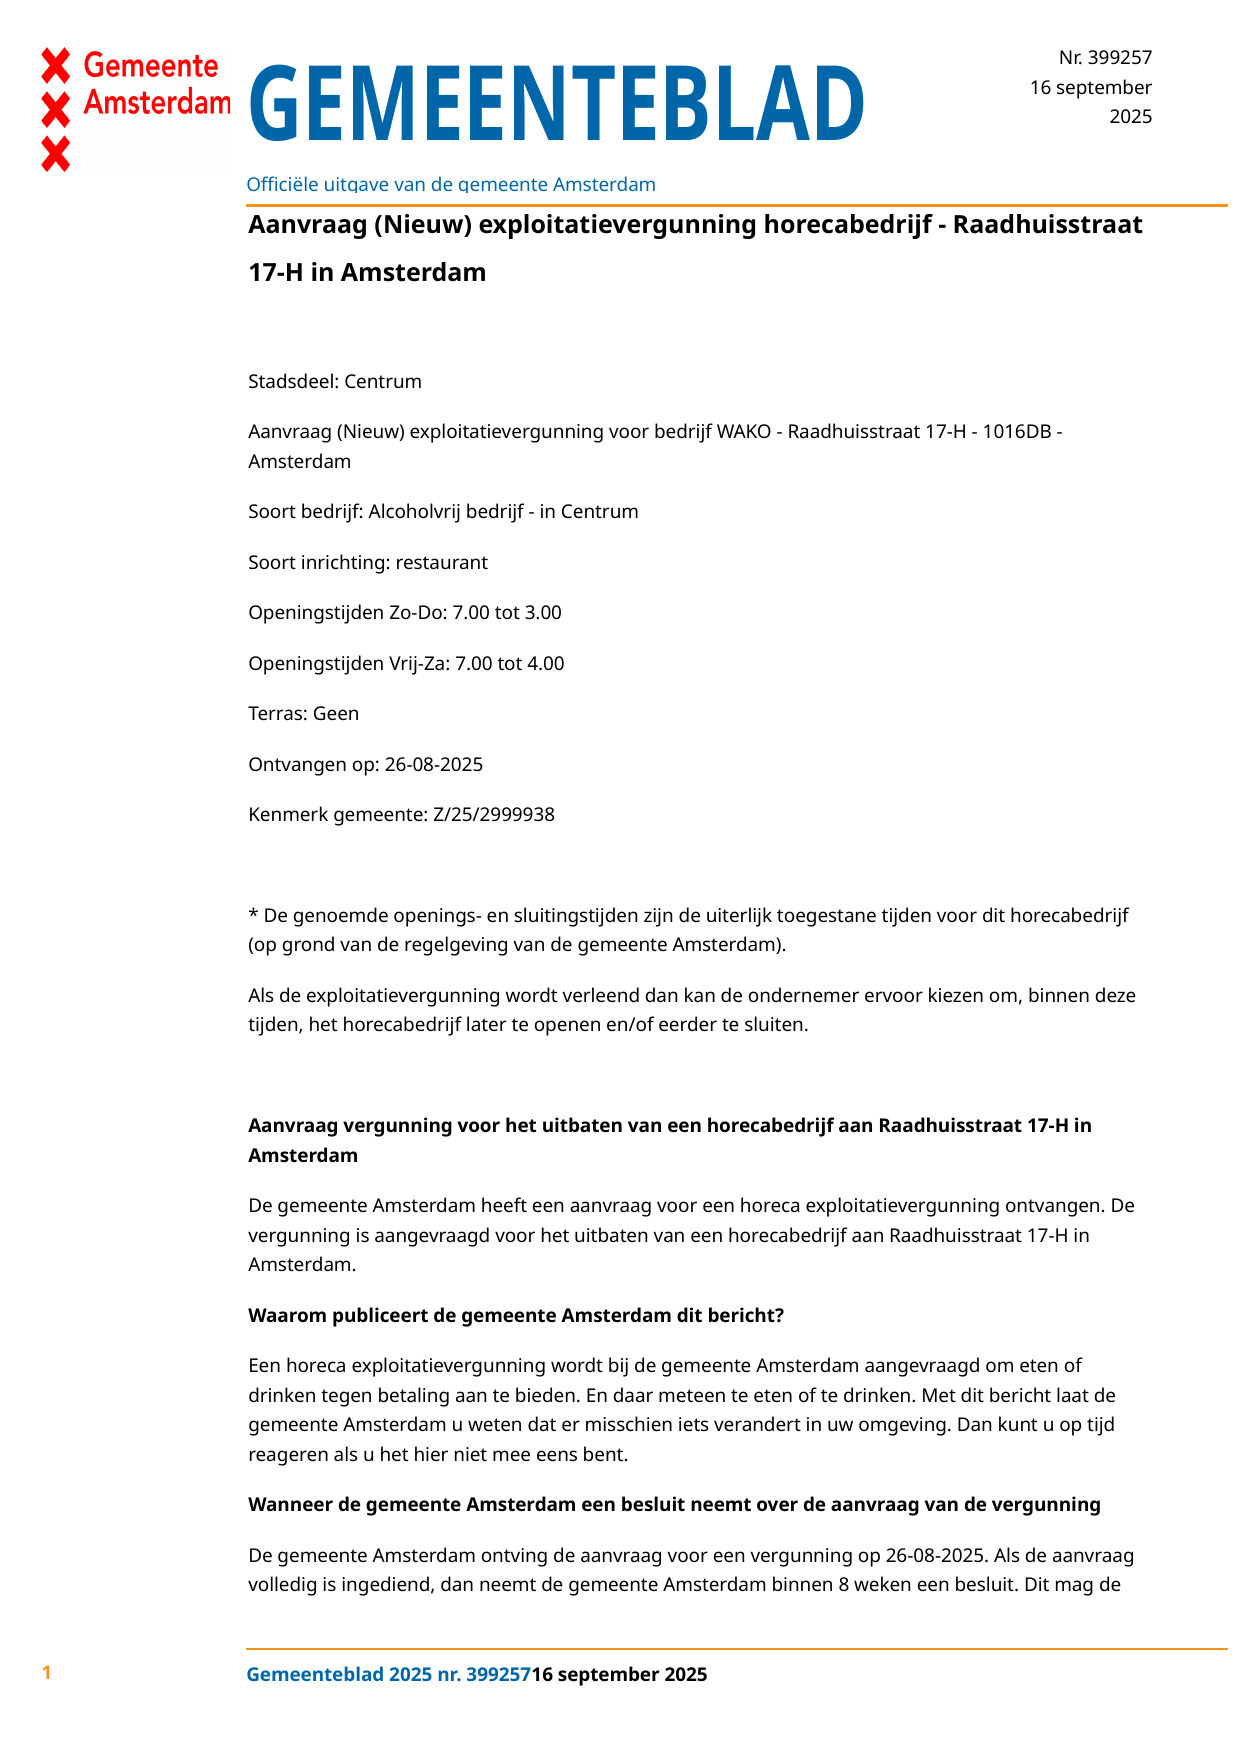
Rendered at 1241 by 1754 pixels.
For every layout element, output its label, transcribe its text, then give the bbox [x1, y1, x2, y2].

text De gemeente Amsterdam ontving de aanvraag voor een vergunning op 26-08-2025. Als de aanvraag volledig is ingediend, dan neemt de gemeente Amsterdam binnen 8 weken een besluit. Dit mag de [248, 1542, 1152, 1597]
text Als de exploitatievergunning wordt verleend dan kan de ondernemer ervoor kiezen om, binnen deze tijden, het horecabedrijf later te openen en/of eerder te sluiten. [248, 982, 1152, 1037]
text Ontvangen op: 26-08-2025 [248, 751, 1152, 777]
text Aanvraag (Nieuw) exploitatievergunning voor bedrijf WAKO - Raadhuisstraat 17-H - 1016DB - Amsterdam [248, 419, 1152, 474]
text Waarom publiceert de gemeente Amsterdam dit bericht? [248, 1302, 1152, 1328]
picture [41, 47, 231, 172]
text Een horeca exploitatievergunning wordt bij de gemeente Amsterdam aangevraagd om eten of drinken tegen betaling aan te bieden. En daar meteen te eten of te drinken. Met dit bericht laat de gemeente Amsterdam u weten dat er misschien iets verandert in uw omgeving. Dan kunt u op tijd reageren als u het hier niet mee eens bent. [248, 1352, 1152, 1467]
text Openingstijden Vrij-Za: 7.00 tot 4.00 [248, 650, 1152, 676]
text Wanneer de gemeente Amsterdam een besluit neemt over de aanvraag van de vergunning [248, 1492, 1152, 1517]
text Openingstijden Zo-Do: 7.00 tot 3.00 [248, 599, 1152, 625]
text Terras: Geen [248, 700, 1152, 726]
text Aanvraag vergunning voor het uitbaten van een horecabedrijf aan Raadhuisstraat 17-H in Amsterdam [248, 1112, 1152, 1168]
text * De genoemde openings- en sluitingstijden zijn de uiterlijk toegestane tijden voor dit horecabedrijf (op grond van de regelgeving van de gemeente Amsterdam). [248, 902, 1152, 957]
text De gemeente Amsterdam heeft een aanvraag voor een horeca exploitatievergunning ontvangen. De vergunning is aangevraagd voor het uitbaten van een horecabedrijf aan Raadhuisstraat 17-H in Amsterdam. [248, 1192, 1152, 1277]
text Kenmerk gemeente: Z/25/2999938 [248, 801, 1152, 827]
text Stadsdeel: Centrum [248, 368, 1152, 394]
text Soort bedrijf: Alcoholvrij bedrijf - in Centrum [248, 499, 1152, 524]
text Soort inrichting: restaurant [248, 549, 1152, 575]
text Aanvraag (Nieuw) exploitatievergunning horecabedrijf - Raadhuisstraat 17-H in Amsterdam [248, 207, 1152, 288]
